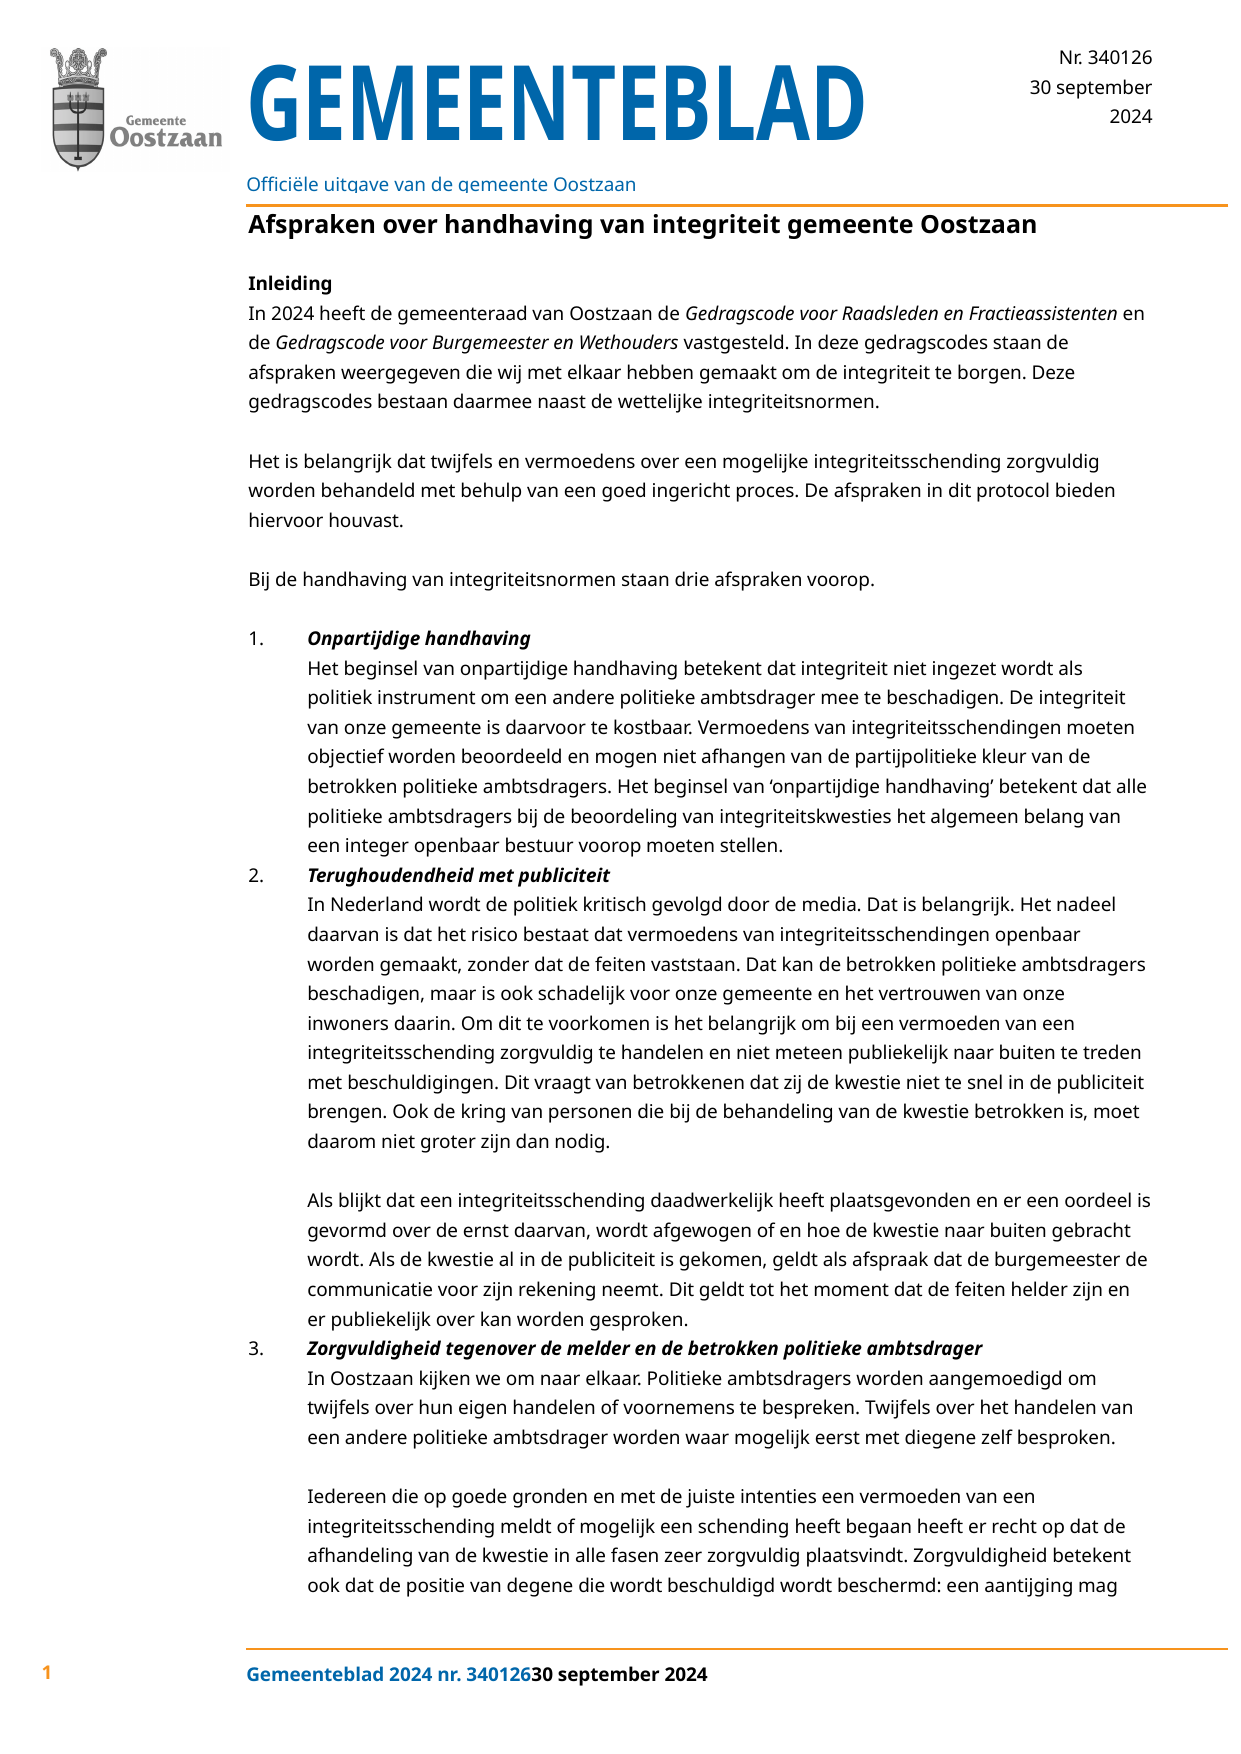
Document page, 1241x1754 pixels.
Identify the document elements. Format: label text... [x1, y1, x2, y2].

list Het beginsel van onpartijdige handhaving betekent dat integriteit niet ingezet wordt als politiek instrument om een andere politieke ambtsdrager mee te beschadigen. De integriteit van onze gemeente is daarvoor te kostbaar. Vermoedens van integriteitsschendingen moeten objectief worden beoordeeld en mogen niet afhangen van de partijpolitieke kleur van de betrokken politieke ambtsdragers. Het beginsel van ‘onpartijdige handhaving’ betekent dat alle politieke ambtsdragers bij de beoordeling van integriteitskwesties het algemeen belang van een integer openbaar bestuur voorop moeten stellen. [248, 655, 1152, 858]
text Afspraken over handhaving van integriteit gemeente Oostzaan [248, 207, 1152, 241]
text Bij de handhaving van integriteitsnormen staan drie afspraken voorop. [248, 566, 1152, 592]
list Zorgvuldigheid tegenover de melder en de betrokken politieke ambtsdrager [248, 1335, 1152, 1361]
text Het is belangrijk dat twijfels en vermoedens over een mogelijke integriteitsschending zorgvuldig worden behandeld met behulp van een goed ingericht proces. De afspraken in dit protocol bieden hiervoor houvast. [248, 448, 1152, 533]
list Iedereen die op goede gronden en met de juiste intenties een vermoeden van een integriteitsschending meldt of mogelijk een schending heeft begaan heeft er recht op dat de afhandeling van de kwestie in alle fasen zeer zorgvuldig plaatsvindt. Zorgvuldigheid betekent ook dat de positie van degene die wordt beschuldigd wordt beschermd: een aantijging mag [248, 1483, 1152, 1598]
list Als blijkt dat een integriteitsschending daadwerkelijk heeft plaatsgevonden en er een oordeel is gevormd over de ernst daarvan, wordt afgewogen of en hoe de kwestie naar buiten gebracht wordt. Als de kwestie al in de publiciteit is gekomen, geldt als afspraak dat de burgemeester de communicatie voor zijn rekening neemt. Dit geldt tot het moment dat de feiten helder zijn en er publiekelijk over kan worden gesproken. [248, 1187, 1152, 1331]
text In 2024 heeft de gemeenteraad van Oostzaan de Gedragscode voor Raadsleden en Fractieassistenten en de Gedragscode voor Burgemeester en Wethouders vastgesteld. In deze gedragscodes staan de afspraken weergegeven die wij met elkaar hebben gemaakt om de integriteit te borgen. Deze gedragscodes bestaan daarmee naast de wettelijke integriteitsnormen. [248, 300, 1152, 414]
list Onpartijdige handhaving [248, 625, 1152, 651]
list Terughoudendheid met publiciteit [248, 862, 1152, 888]
list In Oostzaan kijken we om naar elkaar. Politieke ambtsdragers worden aangemoedigd om twijfels over hun eigen handelen of voornemens te bespreken. Twijfels over het handelen van een andere politieke ambtsdrager worden waar mogelijk eerst met diegene zelf besproken. [248, 1365, 1152, 1450]
list In Nederland wordt de politiek kritisch gevolgd door de media. Dat is belangrijk. Het nadeel daarvan is dat het risico bestaat dat vermoedens van integriteitsschendingen openbaar worden gemaakt, zonder dat de feiten vaststaan. Dat kan de betrokken politieke ambtsdragers beschadigen, maar is ook schadelijk voor onze gemeente en het vertrouwen van onze inwoners daarin. Om dit te voorkomen is het belangrijk om bij een vermoeden van een integriteitsschending zorgvuldig te handelen en niet meteen publiekelijk naar buiten te treden met beschuldigingen. Dit vraagt van betrokkenen dat zij de kwestie niet te snel in de publiciteit brengen. Ook de kring van personen die bij de behandeling van de kwestie betrokken is, moet daarom niet groter zijn dan nodig. [248, 892, 1152, 1154]
picture [41, 47, 231, 172]
text Inleiding [248, 270, 1152, 296]
